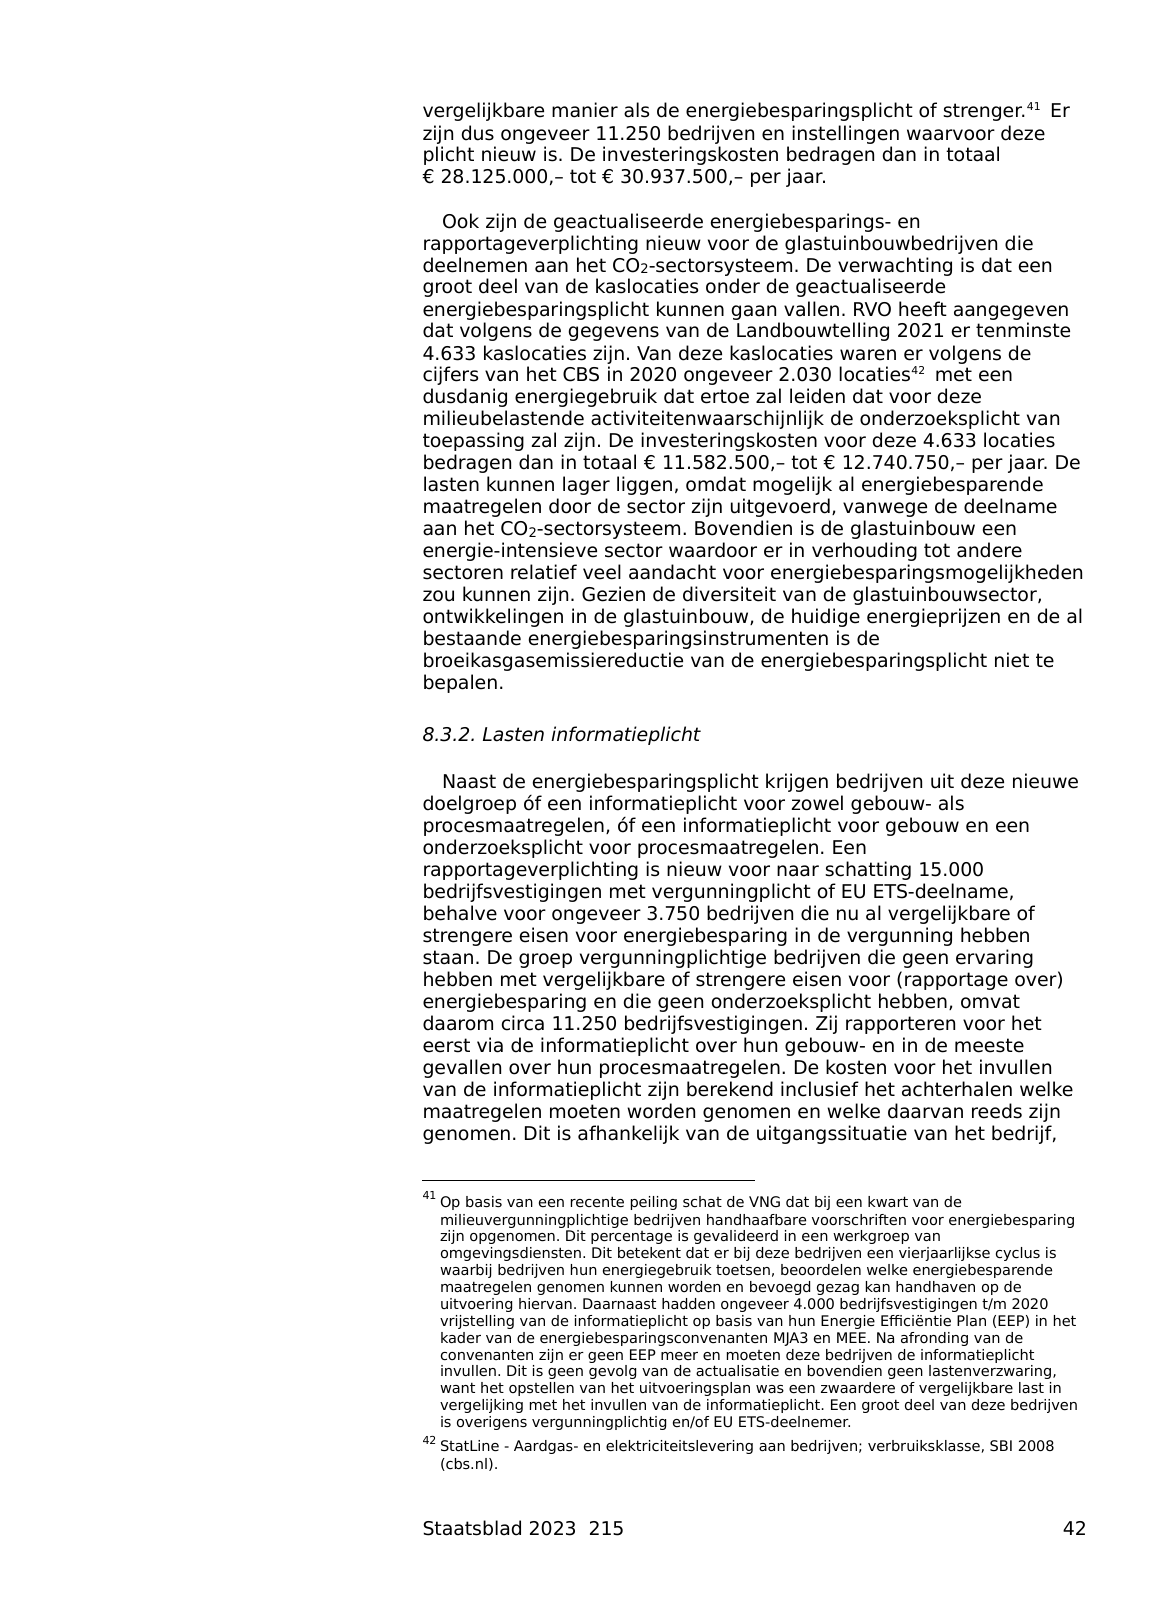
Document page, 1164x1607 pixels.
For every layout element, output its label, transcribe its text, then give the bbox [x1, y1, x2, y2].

subtitle 8.3.2. Lasten informatieplicht [422, 724, 1087, 746]
text Op basis van een recente peiling schat de VNG dat bij een kwart van de milieuvergunningplichtige bedrijven handhaafbare voorschriften voor energiebesparing zijn opgenomen. Dit percentage is gevalideerd in een werkgroep van omgevingsdiensten. Dit betekent dat er bij deze bedrijven een vierjaarlijkse cyclus is waarbij bedrijven hun energiegebruik toetsen, beoordelen welke energiebesparende maatregelen genomen kunnen worden en bevoegd gezag kan handhaven op de uitvoering hiervan. Daarnaast hadden ongeveer 4.000 bedrijfsvestigingen t/m 2020 vrijstelling van de informatieplicht op basis van hun Energie Efficiëntie Plan (EEP) in het kader van de energiebesparingsconvenanten MJA3 en MEE. Na afronding van de convenanten zijn er geen EEP meer en moeten deze bedrijven de informatieplicht invullen. Dit is geen gevolg van de actualisatie en bovendien geen lastenverzwaring, want het opstellen van het uitvoeringsplan was een zwaardere of vergelijkbare last in vergelijking met het invullen van de informatieplicht. Een groot deel van deze bedrijven is overigens vergunningplichtig en/of EU ETS-deelnemer. [422, 1189, 1087, 1431]
text Naast de energiebesparingsplicht krijgen bedrijven uit deze nieuwe doelgroep óf een informatieplicht voor zowel gebouw- als procesmaatregelen, óf een informatieplicht voor gebouw en een onderzoeksplicht voor procesmaatregelen. Een rapportageverplichting is nieuw voor naar schatting 15.000 bedrijfsvestigingen met vergunningplicht of EU ETS-deelname, behalve voor ongeveer 3.750 bedrijven die nu al vergelijkbare of strengere eisen voor energiebesparing in de vergunning hebben staan. De groep vergunningplichtige bedrijven die geen ervaring hebben met vergelijkbare of strengere eisen voor (rapportage over) energiebesparing en die geen onderzoeksplicht hebben, omvat daarom circa 11.250 bedrijfsvestigingen. Zij rapporteren voor het eerst via de informatieplicht over hun gebouw- en in de meeste gevallen over hun procesmaatregelen. De kosten voor het invullen van de informatieplicht zijn berekend inclusief het achterhalen welke maatregelen moeten worden genomen en welke daarvan reeds zijn genomen. Dit is afhankelijk van de uitgangssituatie van het bedrijf, [422, 771, 1087, 1145]
text vergelijkbare manier als de energiebesparingsplicht of strenger. Er zijn dus ongeveer 11.250 bedrijven en instellingen waarvoor deze plicht nieuw is. De investeringskosten bedragen dan in totaal € 28.125.000,– tot € 30.937.500,– per jaar. [422, 100, 1087, 188]
text StatLine - Aardgas- en elektriciteitslevering aan bedrijven; verbruiksklasse, SBI 2008 (cbs.nl). [422, 1434, 1087, 1473]
text Ook zijn de geactualiseerde energiebesparings- en rapportageverplichting nieuw voor de glastuinbouwbedrijven die deelnemen aan het CO2-sectorsysteem. De verwachting is dat een groot deel van de kaslocaties onder de geactualiseerde energiebesparingsplicht kunnen gaan vallen. RVO heeft aangegeven dat volgens de gegevens van de Landbouwtelling 2021 er tenminste 4.633 kaslocaties zijn. Van deze kaslocaties waren er volgens de cijfers van het CBS in 2020 ongeveer 2.030 locaties met een dusdanig energiegebruik dat ertoe zal leiden dat voor deze milieubelastende activiteitenwaarschijnlijk de onderzoeksplicht van toepassing zal zijn. De investeringskosten voor deze 4.633 locaties bedragen dan in totaal € 11.582.500,– tot € 12.740.750,– per jaar. De lasten kunnen lager liggen, omdat mogelijk al energiebesparende maatregelen door de sector zijn uitgevoerd, vanwege de deelname aan het CO2-sectorsysteem. Bovendien is de glastuinbouw een energie-intensieve sector waardoor er in verhouding tot andere sectoren relatief veel aandacht voor energiebesparingsmogelijkheden zou kunnen zijn. Gezien de diversiteit van de glastuinbouwsector, ontwikkelingen in de glastuinbouw, de huidige energieprijzen en de al bestaande energiebesparingsinstrumenten is de broeikasgasemissiereductie van de energiebesparingsplicht niet te bepalen. [422, 211, 1087, 694]
